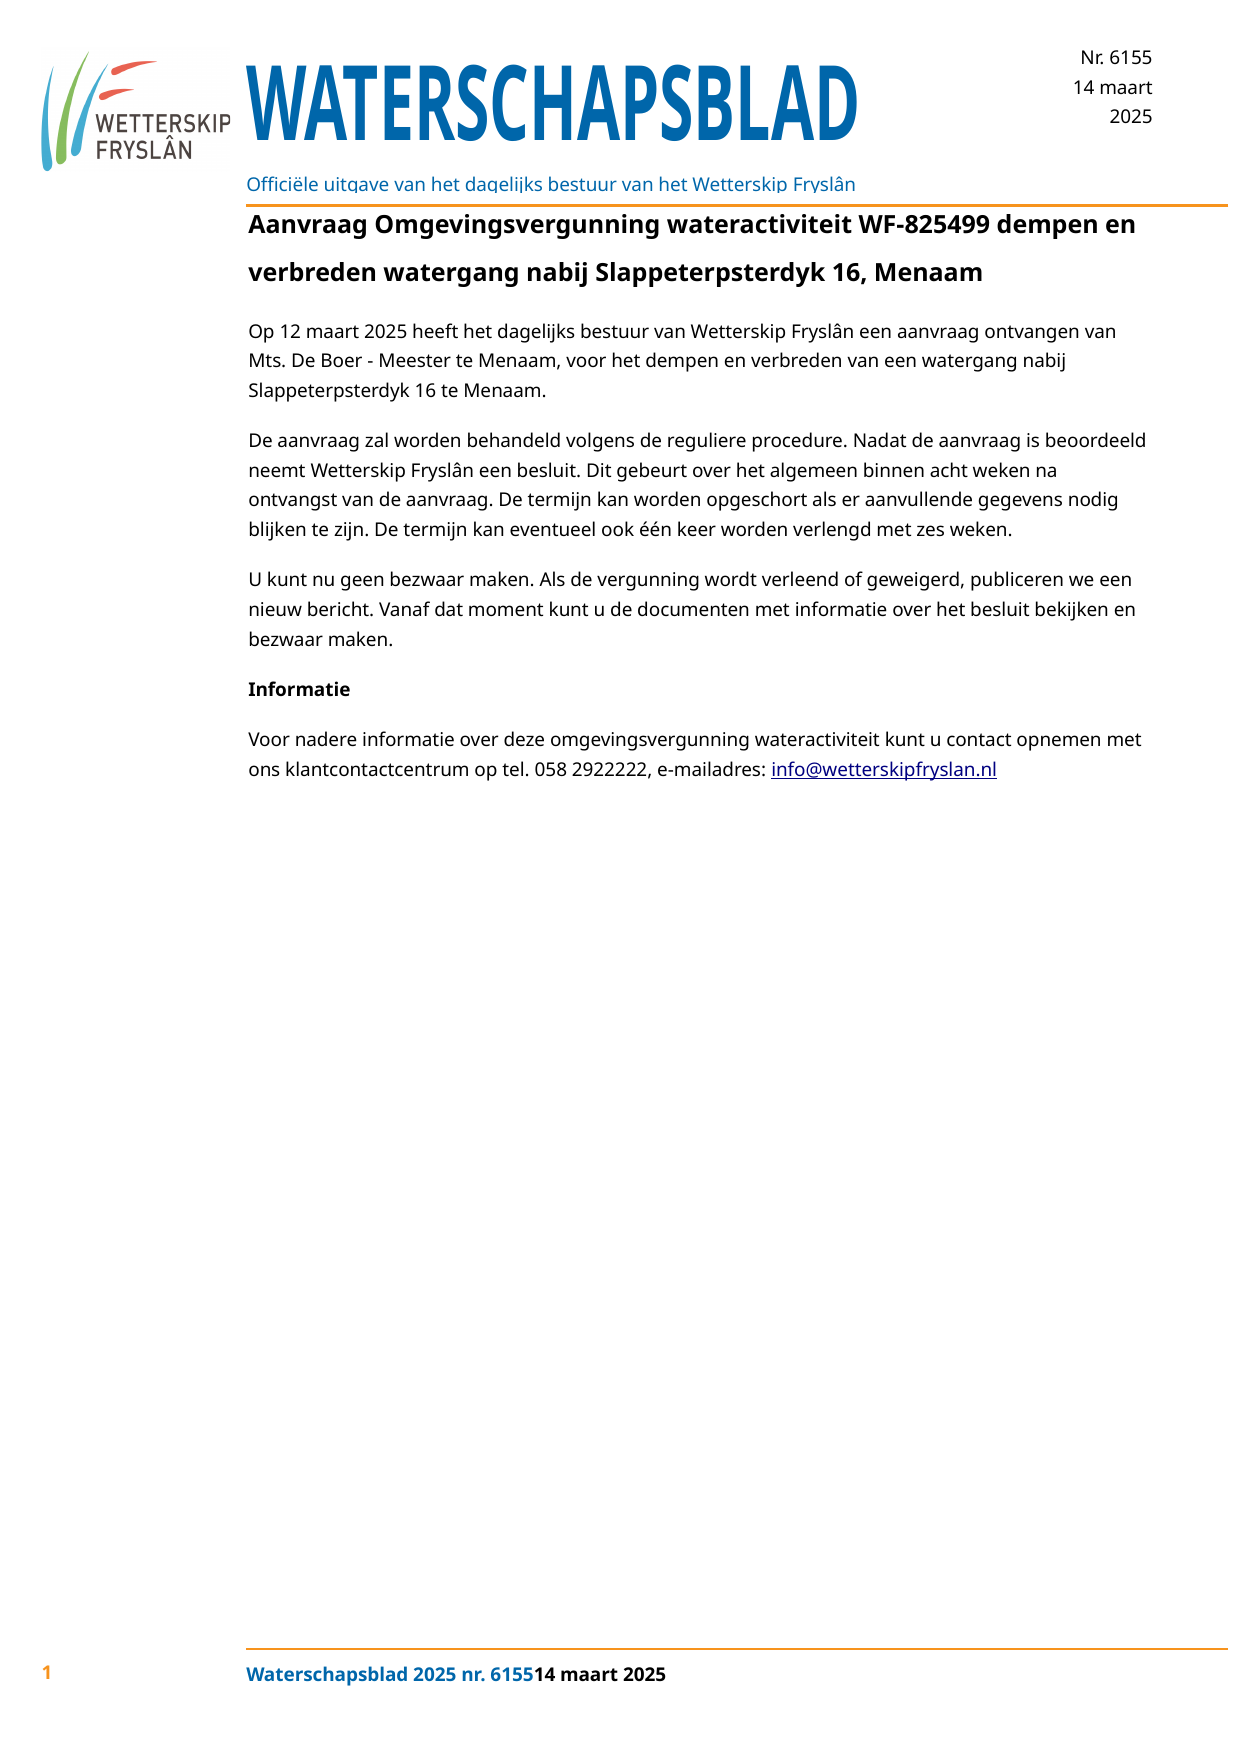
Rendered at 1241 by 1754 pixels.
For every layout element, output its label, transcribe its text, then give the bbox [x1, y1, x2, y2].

text Informatie [248, 676, 1152, 702]
picture [41, 47, 231, 172]
text U kunt nu geen bezwaar maken. Als de vergunning wordt verleend of geweigerd, publiceren we een nieuw bericht. Vanaf dat moment kunt u de documenten met informatie over het besluit bekijken en bezwaar maken. [248, 567, 1152, 652]
text Aanvraag Omgevingsvergunning wateractiviteit WF-825499 dempen en verbreden watergang nabij Slappeterpsterdyk 16, Menaam [248, 207, 1152, 288]
text Voor nadere informatie over deze omgevingsvergunning wateractiviteit kunt u contact opnemen met ons klantcontactcentrum op tel. 058 2922222, e-mailadres: info@wetterskipfryslan.nl [248, 727, 1152, 782]
text Op 12 maart 2025 heeft het dagelijks bestuur van Wetterskip Fryslân een aanvraag ontvangen van Mts. De Boer - Meester te Menaam, voor het dempen en verbreden van een watergang nabij Slappeterpsterdyk 16 te Menaam. [248, 318, 1152, 403]
text De aanvraag zal worden behandeld volgens de reguliere procedure. Nadat de aanvraag is beoordeeld neemt Wetterskip Fryslân een besluit. Dit gebeurt over het algemeen binnen acht weken na ontvangst van de aanvraag. De termijn kan worden opgeschort als er aanvullende gegevens nodig blijken te zijn. De termijn kan eventueel ook één keer worden verlengd met zes weken. [248, 427, 1152, 542]
